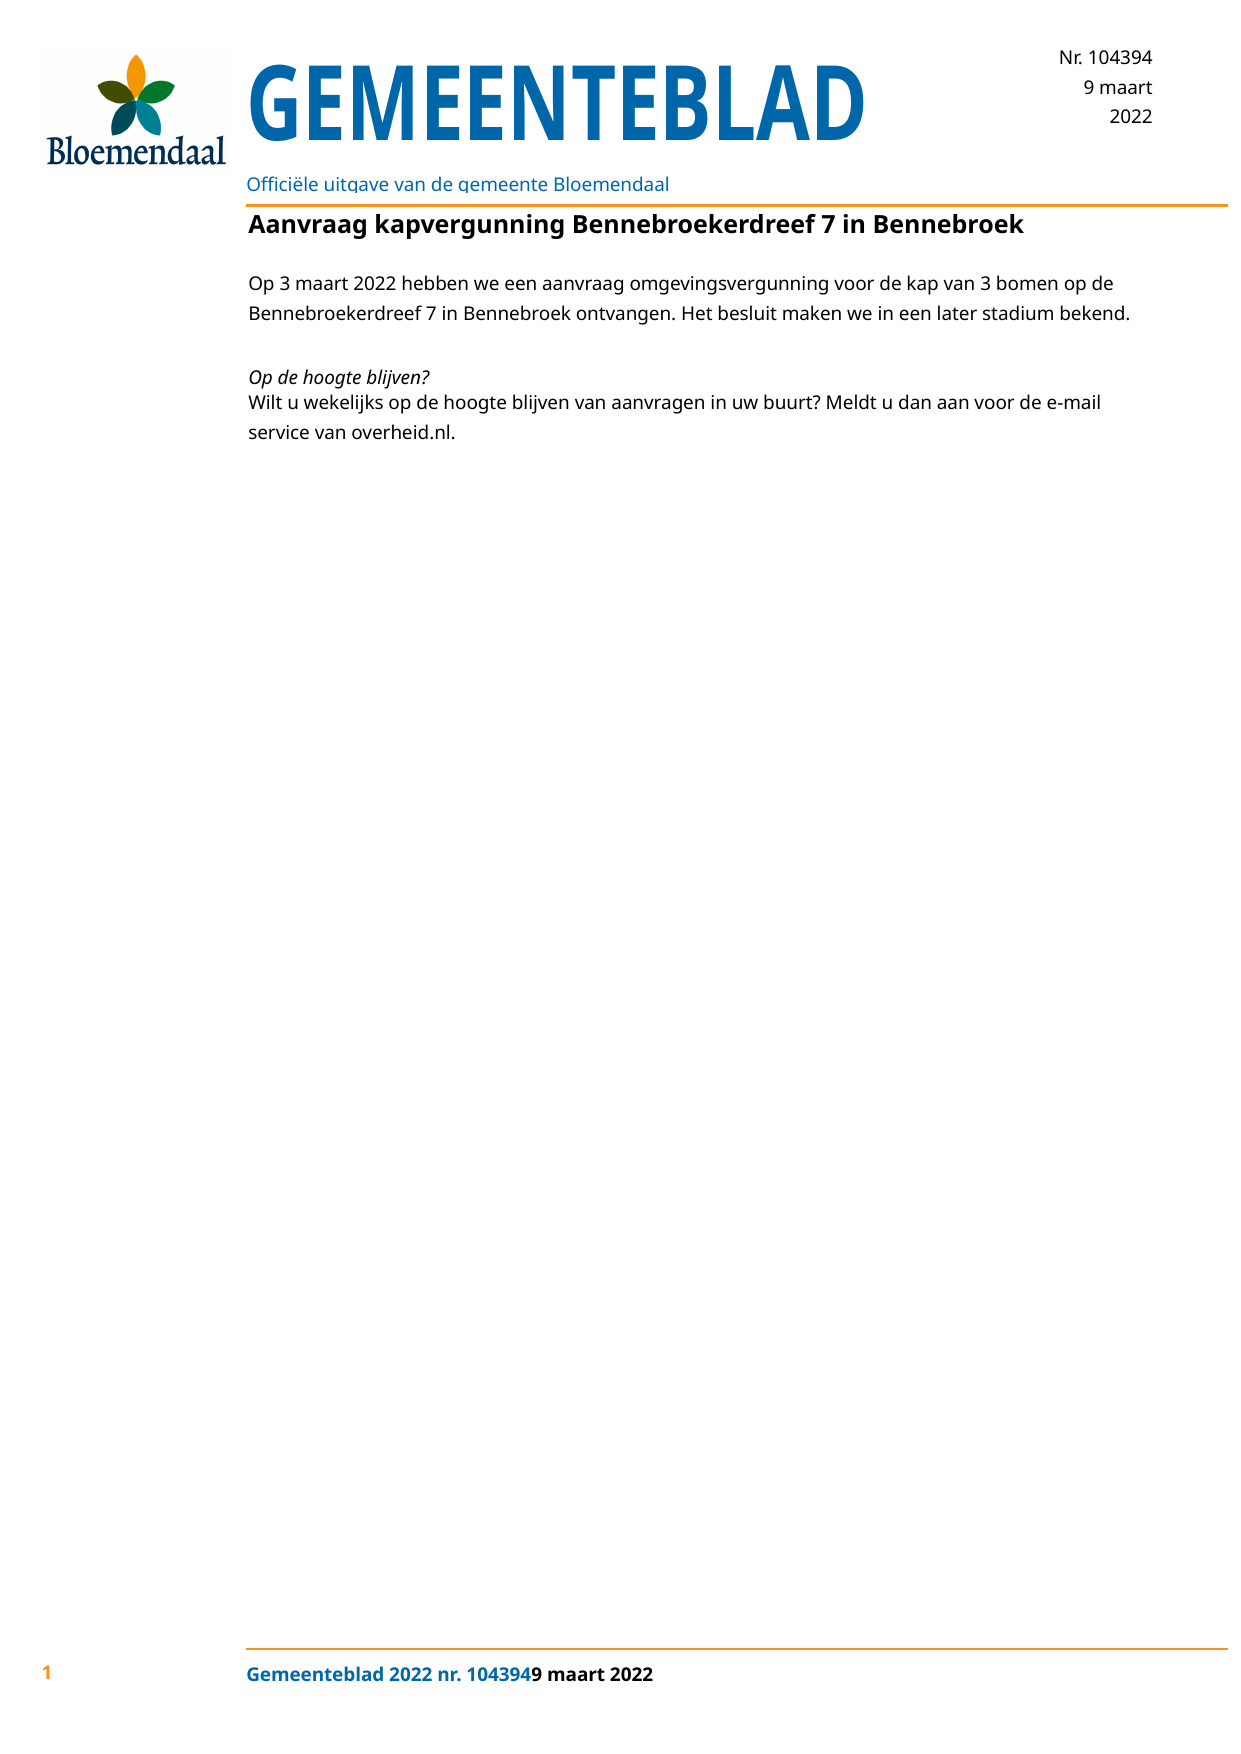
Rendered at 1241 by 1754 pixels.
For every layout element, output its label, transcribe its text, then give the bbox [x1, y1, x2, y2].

text Op 3 maart 2022 hebben we een aanvraag omgevingsvergunning voor de kap van 3 bomen op de Bennebroekerdreef 7 in Bennebroek ontvangen. Het besluit maken we in een later stadium bekend. [248, 270, 1152, 326]
picture [41, 47, 231, 172]
text Op de hoogte blijven? [248, 364, 1152, 389]
text Wilt u wekelijks op de hoogte blijven van aanvragen in uw buurt? Meldt u dan aan voor de e-mail service van overheid.nl. [248, 389, 1152, 445]
text Aanvraag kapvergunning Bennebroekerdreef 7 in Bennebroek [248, 207, 1152, 241]
